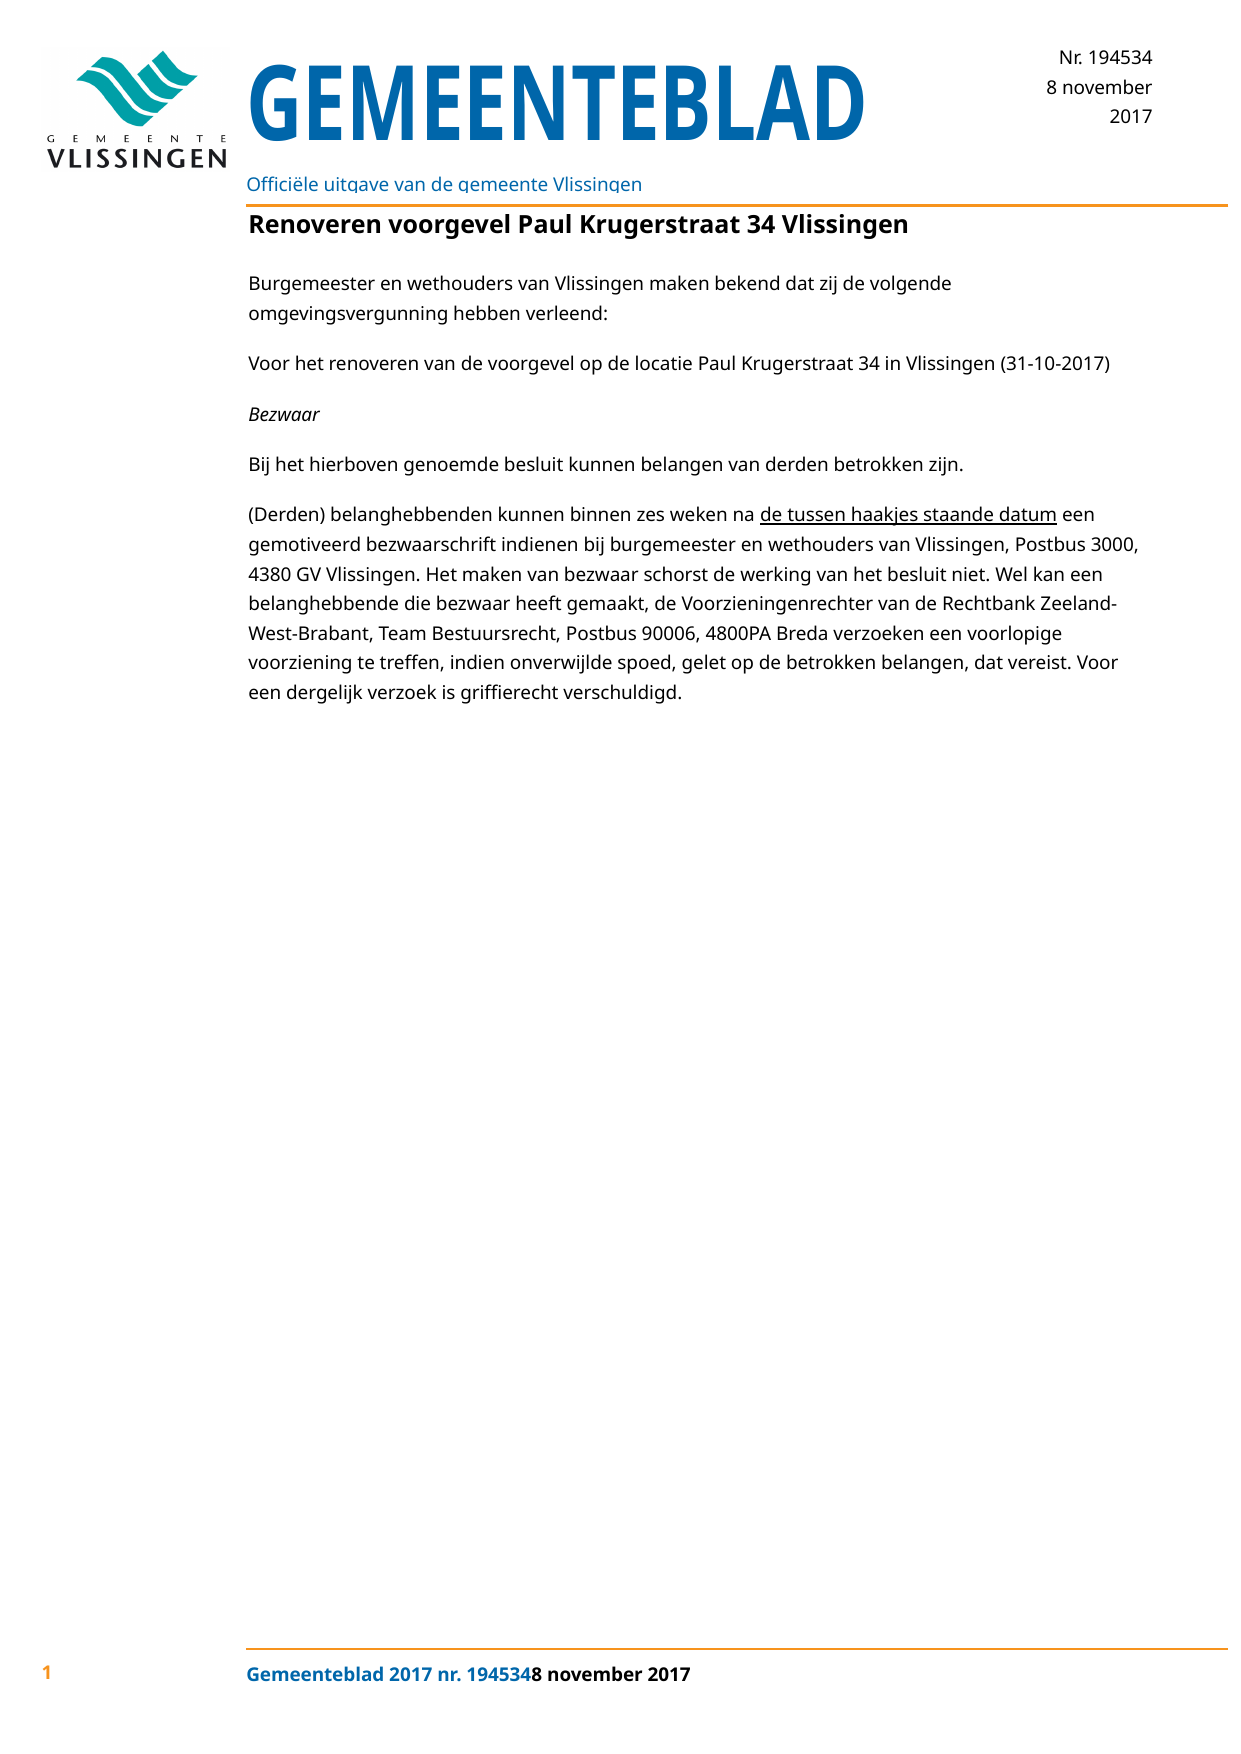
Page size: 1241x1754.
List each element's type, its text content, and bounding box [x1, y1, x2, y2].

text Bij het hierboven genoemde besluit kunnen belangen van derden betrokken zijn. [248, 451, 1152, 477]
text Renoveren voorgevel Paul Krugerstraat 34 Vlissingen [248, 207, 1152, 241]
picture [41, 47, 231, 172]
text (Derden) belanghebbenden kunnen binnen zes weken na de tussen haakjes staande datum een gemotiveerd bezwaarschrift indienen bij burgemeester en wethouders van Vlissingen, Postbus 3000, 4380 GV Vlissingen. Het maken van bezwaar schorst de werking van het besluit niet. Wel kan een belanghebbende die bezwaar heeft gemaakt, de Voorzieningenrechter van de Rechtbank Zeeland-West-Brabant, Team Bestuursrecht, Postbus 90006, 4800PA Breda verzoeken een voorlopige voorziening te treffen, indien onverwijlde spoed, gelet op de betrokken belangen, dat vereist. Voor een dergelijk verzoek is griffierecht verschuldigd. [248, 502, 1152, 705]
text Bezwaar [248, 401, 1152, 426]
text Burgemeester en wethouders van Vlissingen maken bekend dat zij de volgende omgevingsvergunning hebben verleend: [248, 270, 1152, 326]
text Voor het renoveren van de voorgevel op de locatie Paul Krugerstraat 34 in Vlissingen (31-10-2017) [248, 350, 1152, 376]
